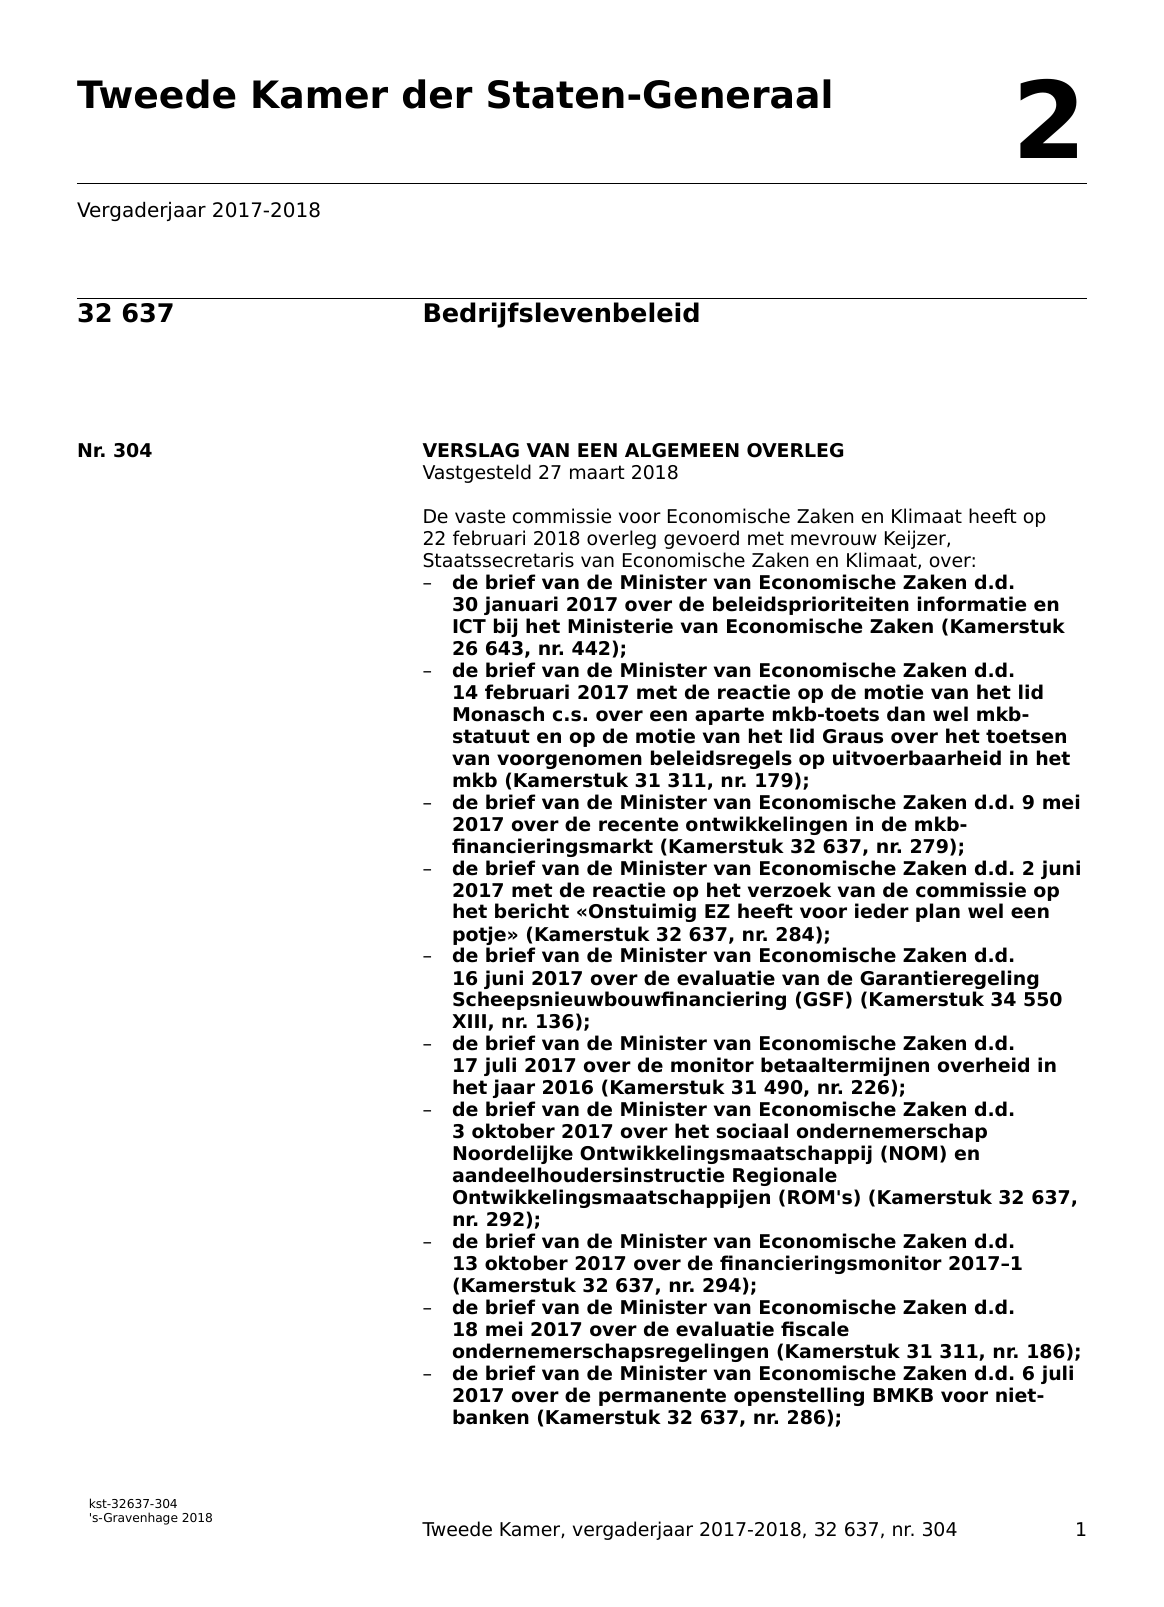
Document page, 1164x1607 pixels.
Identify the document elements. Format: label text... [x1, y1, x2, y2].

text – de brief van de Minister van Economische Zaken d.d. 6 juli 2017 over de permanente openstelling BMKB voor niet-banken (Kamerstuk 32 637, nr. 286); [422, 1363, 1087, 1429]
text – de brief van de Minister van Economische Zaken d.d. 16 juni 2017 over de evaluatie van de Garantieregeling Scheepsnieuwbouwfinanciering (GSF) (Kamerstuk 34 550 XIII, nr. 136); [422, 945, 1087, 1033]
text 's-Gravenhage 2018 [88, 1511, 323, 1525]
table_header 2 [886, 59, 1087, 183]
text – de brief van de Minister van Economische Zaken d.d. 13 oktober 2017 over de financieringsmonitor 2017–1 (Kamerstuk 32 637, nr. 294); [422, 1231, 1087, 1297]
text – de brief van de Minister van Economische Zaken d.d. 9 mei 2017 over de recente ontwikkelingen in de mkb-financieringsmarkt (Kamerstuk 32 637, nr. 279); [422, 792, 1087, 857]
text Vastgesteld 27 maart 2018 [422, 462, 1087, 484]
text – de brief van de Minister van Economische Zaken d.d. 3 oktober 2017 over het sociaal ondernemerschap Noordelijke Ontwikkelingsmaatschappij (NOM) en aandeelhoudersinstructie Regionale Ontwikkelingsmaatschappijen (ROM's) (Kamerstuk 32 637, nr. 292); [422, 1099, 1087, 1231]
text – de brief van de Minister van Economische Zaken d.d. 14 februari 2017 met de reactie op de motie van het lid Monasch c.s. over een aparte mkb-toets dan wel mkb-statuut en op de motie van het lid Graus over het toetsen van voorgenomen beleidsregels op uitvoerbaarheid in het mkb (Kamerstuk 31 311, nr. 179); [422, 660, 1087, 792]
subtitle 32 637 Bedrijfslevenbeleid [77, 299, 1087, 329]
text – de brief van de Minister van Economische Zaken d.d. 2 juni 2017 met de reactie op het verzoek van de commissie op het bericht «Onstuimig EZ heeft voor ieder plan wel een potje» (Kamerstuk 32 637, nr. 284); [422, 857, 1087, 945]
text kst-32637-304 [88, 1497, 323, 1511]
text – de brief van de Minister van Economische Zaken d.d. 18 mei 2017 over de evaluatie fiscale ondernemerschapsregelingen (Kamerstuk 31 311, nr. 186); [422, 1297, 1087, 1363]
subtitle Nr. 304 VERSLAG VAN EEN ALGEMEEN OVERLEG [77, 440, 1087, 462]
text – de brief van de Minister van Economische Zaken d.d. 17 juli 2017 over de monitor betaaltermijnen overheid in het jaar 2016 (Kamerstuk 31 490, nr. 226); [422, 1033, 1087, 1099]
text – de brief van de Minister van Economische Zaken d.d. 30 januari 2017 over de beleidsprioriteiten informatie en ICT bij het Ministerie van Economische Zaken (Kamerstuk 26 643, nr. 442); [422, 572, 1087, 660]
text De vaste commissie voor Economische Zaken en Klimaat heeft op 22 februari 2018 overleg gevoerd met mevrouw Keijzer, Staatssecretaris van Economische Zaken en Klimaat, over: [422, 506, 1087, 572]
table_header Tweede Kamer der Staten-Generaal [77, 59, 886, 183]
table_cell Vergaderjaar 2017-2018 [77, 184, 1087, 298]
